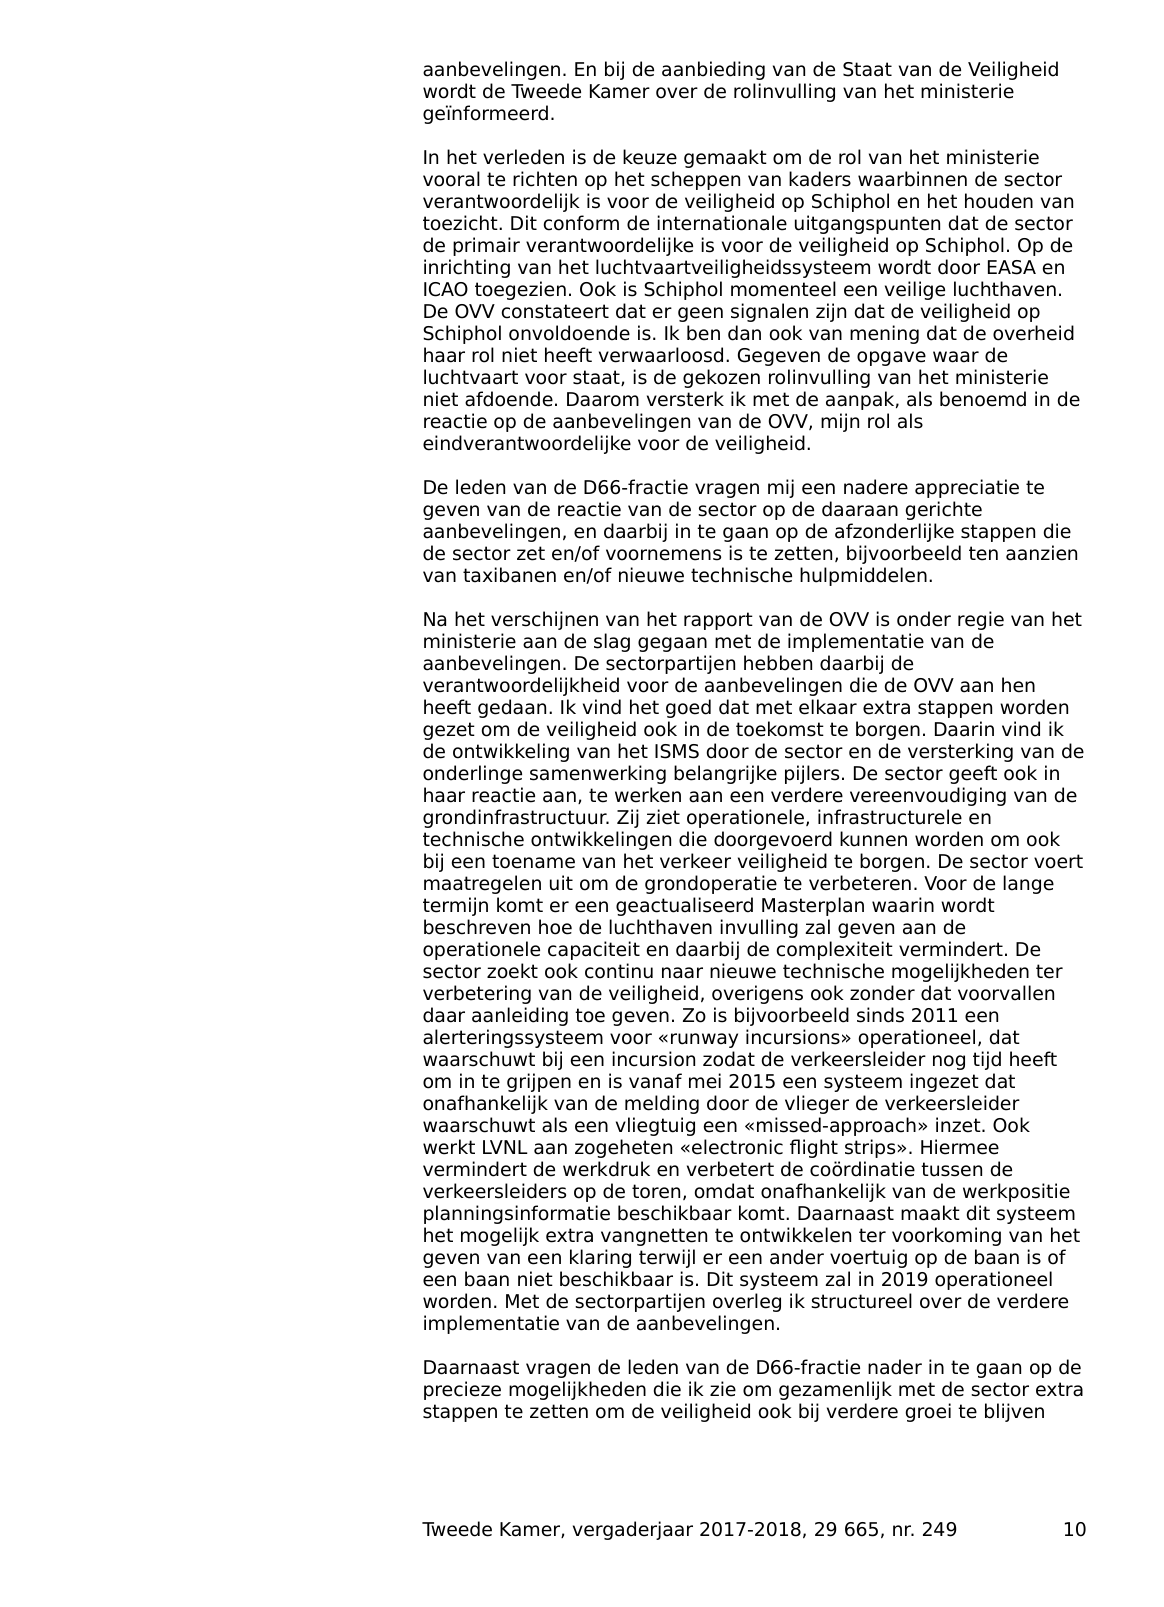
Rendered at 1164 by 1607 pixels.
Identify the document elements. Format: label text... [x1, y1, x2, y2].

text Daarnaast vragen de leden van de D66-fractie nader in te gaan op de precieze mogelijkheden die ik zie om gezamenlijk met de sector extra stappen te zetten om de veiligheid ook bij verdere groei te blijven [422, 1357, 1087, 1423]
text aanbevelingen. En bij de aanbieding van de Staat van de Veiligheid wordt de Tweede Kamer over de rolinvulling van het ministerie geïnformeerd. [422, 59, 1087, 125]
text De leden van de D66-fractie vragen mij een nadere appreciatie te geven van de reactie van de sector op de daaraan gerichte aanbevelingen, en daarbij in te gaan op de afzonderlijke stappen die de sector zet en/of voornemens is te zetten, bijvoorbeeld ten aanzien van taxibanen en/of nieuwe technische hulpmiddelen. [422, 477, 1087, 587]
text In het verleden is de keuze gemaakt om de rol van het ministerie vooral te richten op het scheppen van kaders waarbinnen de sector verantwoordelijk is voor de veiligheid op Schiphol en het houden van toezicht. Dit conform de internationale uitgangspunten dat de sector de primair verantwoordelijke is voor de veiligheid op Schiphol. Op de inrichting van het luchtvaartveiligheidssysteem wordt door EASA en ICAO toegezien. Ook is Schiphol momenteel een veilige luchthaven. De OVV constateert dat er geen signalen zijn dat de veiligheid op Schiphol onvoldoende is. Ik ben dan ook van mening dat de overheid haar rol niet heeft verwaarloosd. Gegeven de opgave waar de luchtvaart voor staat, is de gekozen rolinvulling van het ministerie niet afdoende. Daarom versterk ik met de aanpak, als benoemd in de reactie op de aanbevelingen van de OVV, mijn rol als eindverantwoordelijke voor de veiligheid. [422, 147, 1087, 455]
text Na het verschijnen van het rapport van de OVV is onder regie van het ministerie aan de slag gegaan met de implementatie van de aanbevelingen. De sectorpartijen hebben daarbij de verantwoordelijkheid voor de aanbevelingen die de OVV aan hen heeft gedaan. Ik vind het goed dat met elkaar extra stappen worden gezet om de veiligheid ook in de toekomst te borgen. Daarin vind ik de ontwikkeling van het ISMS door de sector en de versterking van de onderlinge samenwerking belangrijke pijlers. De sector geeft ook in haar reactie aan, te werken aan een verdere vereenvoudiging van de grondinfrastructuur. Zij ziet operationele, infrastructurele en technische ontwikkelingen die doorgevoerd kunnen worden om ook bij een toename van het verkeer veiligheid te borgen. De sector voert maatregelen uit om de grondoperatie te verbeteren. Voor de lange termijn komt er een geactualiseerd Masterplan waarin wordt beschreven hoe de luchthaven invulling zal geven aan de operationele capaciteit en daarbij de complexiteit vermindert. De sector zoekt ook continu naar nieuwe technische mogelijkheden ter verbetering van de veiligheid, overigens ook zonder dat voorvallen daar aanleiding toe geven. Zo is bijvoorbeeld sinds 2011 een alerteringssysteem voor «runway incursions» operationeel, dat waarschuwt bij een incursion zodat de verkeersleider nog tijd heeft om in te grijpen en is vanaf mei 2015 een systeem ingezet dat onafhankelijk van de melding door de vlieger de verkeersleider waarschuwt als een vliegtuig een «missed-approach» inzet. Ook werkt LVNL aan zogeheten «electronic flight strips». Hiermee vermindert de werkdruk en verbetert de coördinatie tussen de verkeersleiders op de toren, omdat onafhankelijk van de werkpositie planningsinformatie beschikbaar komt. Daarnaast maakt dit systeem het mogelijk extra vangnetten te ontwikkelen ter voorkoming van het geven van een klaring terwijl er een ander voertuig op de baan is of een baan niet beschikbaar is. Dit systeem zal in 2019 operationeel worden. Met de sectorpartijen overleg ik structureel over de verdere implementatie van de aanbevelingen. [422, 609, 1087, 1334]
